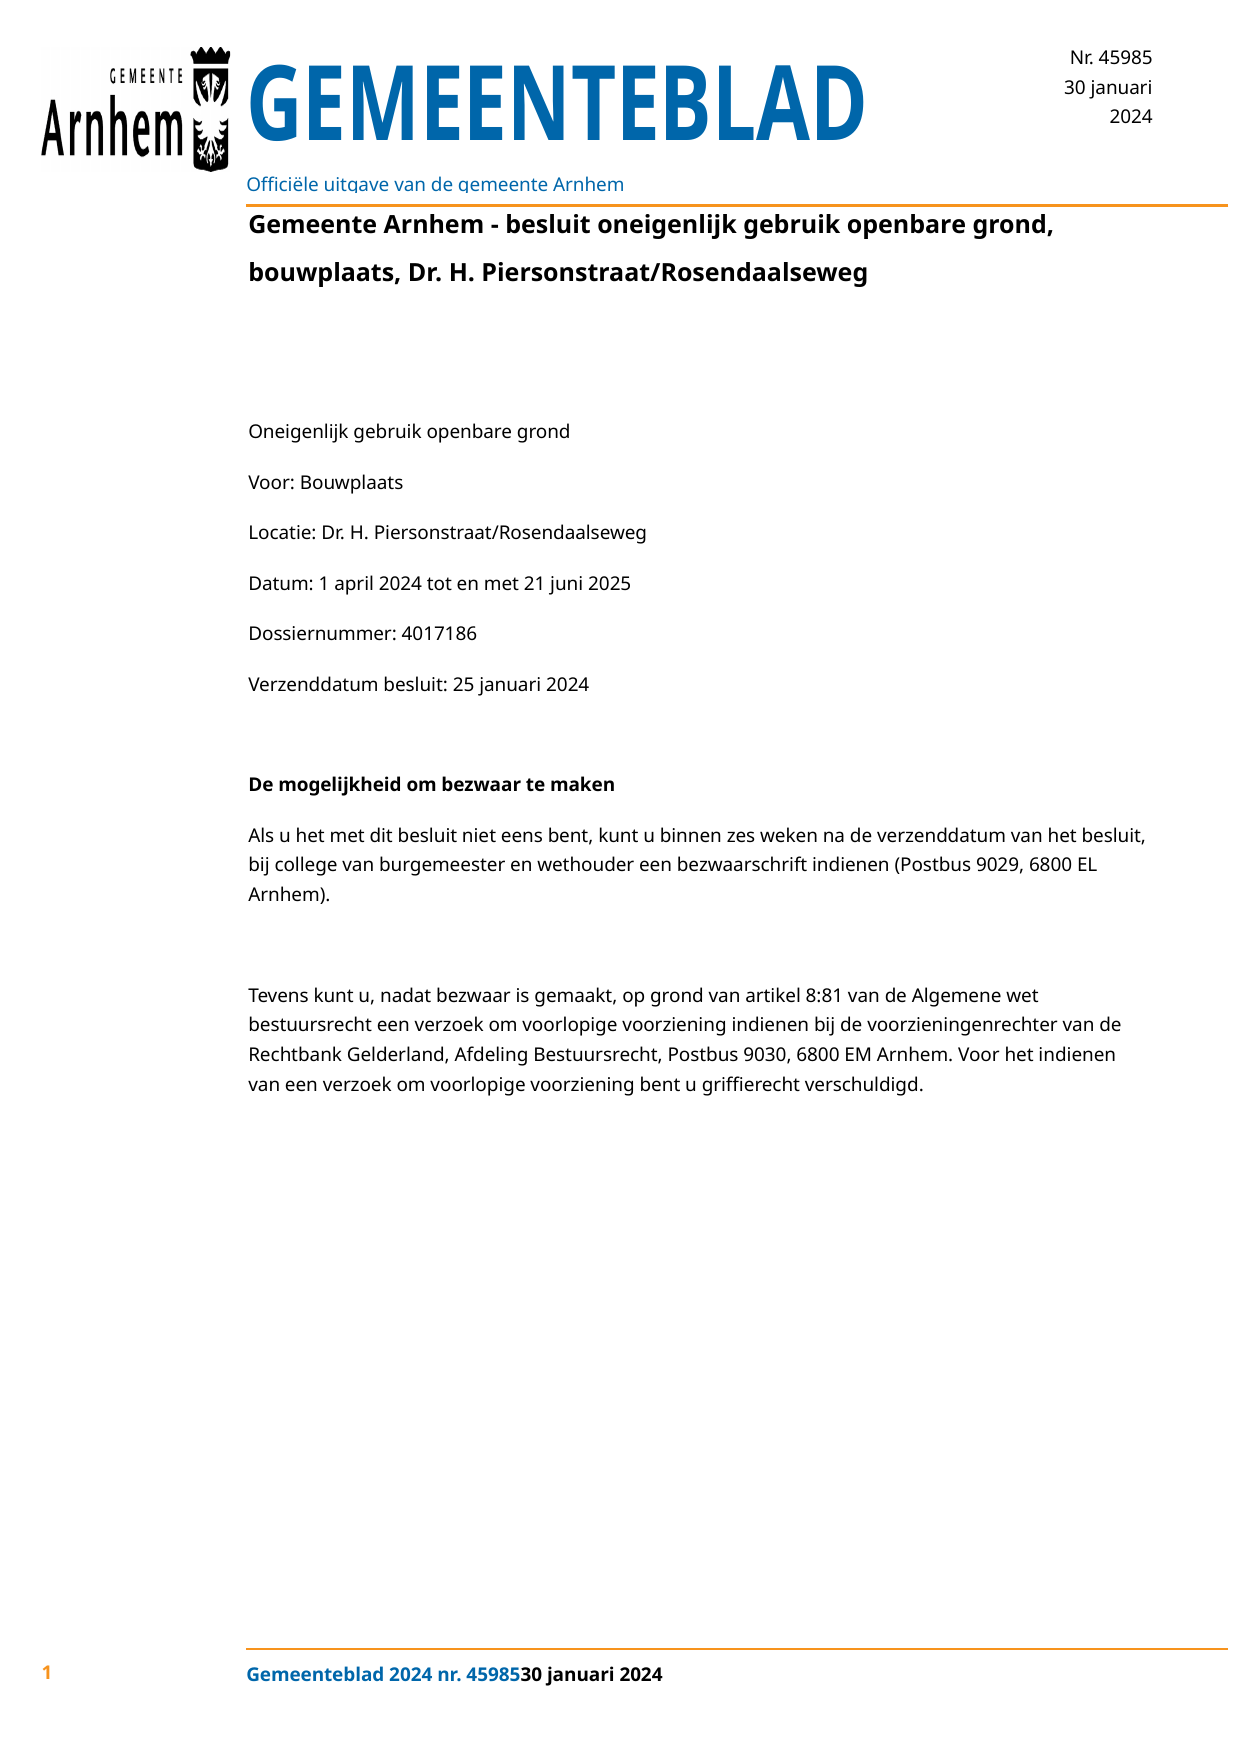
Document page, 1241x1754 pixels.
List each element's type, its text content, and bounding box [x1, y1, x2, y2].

text De mogelijkheid om bezwaar te maken [248, 772, 1152, 797]
text Voor: Bouwplaats [248, 469, 1152, 495]
text Verzenddatum besluit: 25 januari 2024 [248, 671, 1152, 697]
text Dossiernummer: 4017186 [248, 620, 1152, 646]
text Oneigenlijk gebruik openbare grond [248, 419, 1152, 444]
text Datum: 1 april 2024 tot en met 21 juni 2025 [248, 570, 1152, 596]
picture [41, 47, 231, 172]
text Tevens kunt u, nadat bezwaar is gemaakt, op grond van artikel 8:81 van de Algemene wet bestuursrecht een verzoek om voorlopige voorziening indienen bij de voorzieningenrechter van de Rechtbank Gelderland, Afdeling Bestuursrecht, Postbus 9030, 6800 EM Arnhem. Voor het indienen van een verzoek om voorlopige voorziening bent u griffierecht verschuldigd. [248, 982, 1152, 1097]
text Gemeente Arnhem - besluit oneigenlijk gebruik openbare grond, bouwplaats, Dr. H. Piersonstraat/Rosendaalseweg [248, 207, 1152, 288]
text Locatie: Dr. H. Piersonstraat/Rosendaalseweg [248, 519, 1152, 545]
text Als u het met dit besluit niet eens bent, kunt u binnen zes weken na de verzenddatum van het besluit, bij college van burgemeester en wethouder een bezwaarschrift indienen (Postbus 9029, 6800 EL Arnhem). [248, 822, 1152, 907]
